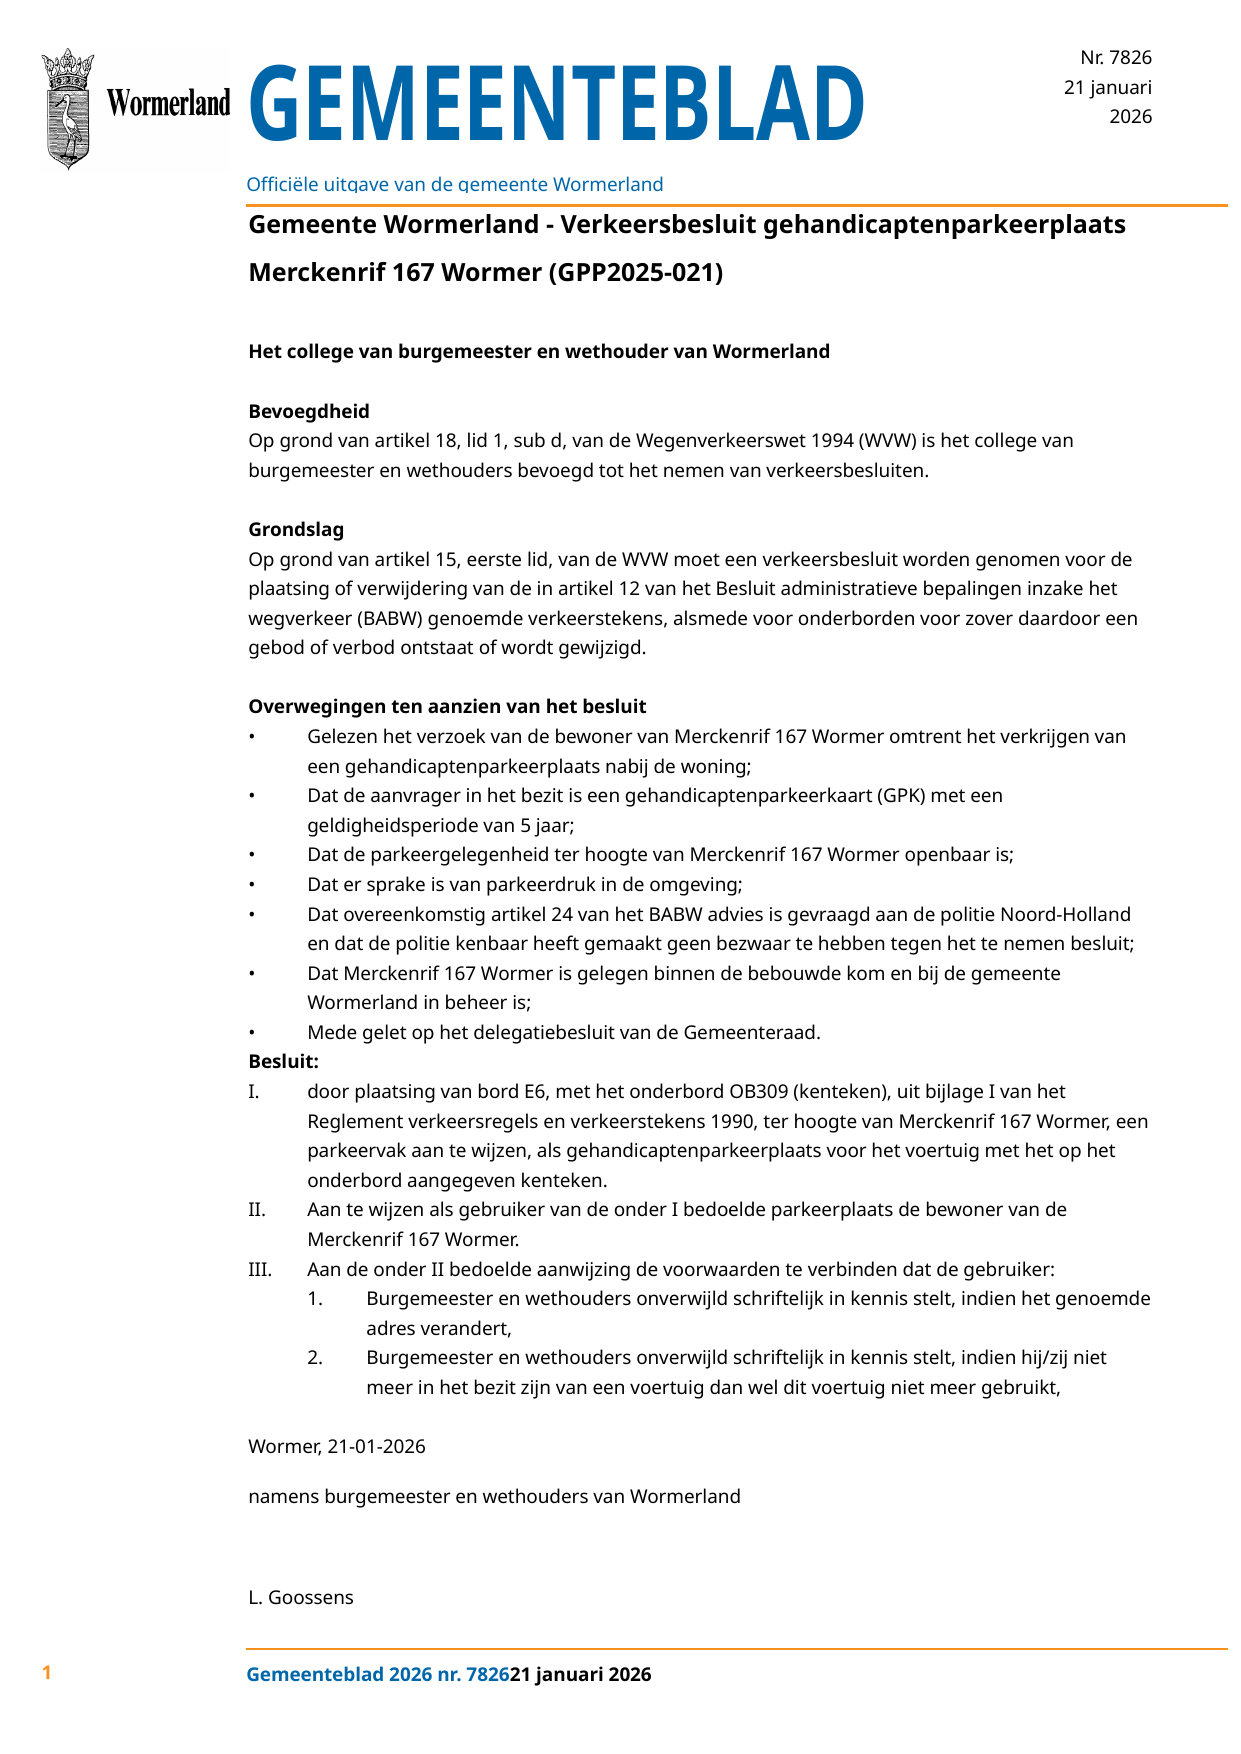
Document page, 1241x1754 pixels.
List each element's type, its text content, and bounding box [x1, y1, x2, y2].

text Bevoegdheid [248, 398, 1152, 423]
text Besluit: [248, 1049, 1152, 1074]
list Burgemeester en wethouders onverwijld schriftelijk in kennis stelt, indien het genoemde adres verandert, [307, 1285, 1152, 1341]
text Op grond van artikel 18, lid 1, sub d, van de Wegenverkeerswet 1994 (WVW) is het college van burgemeester en wethouders bevoegd tot het nemen van verkeersbesluiten. [248, 427, 1152, 483]
list Mede gelet op het delegatiebesluit van de Gemeenteraad. [248, 1019, 1152, 1045]
list Burgemeester en wethouders onverwijld schriftelijk in kennis stelt, indien hij/zij niet meer in het bezit zijn van een voertuig dan wel dit voertuig niet meer gebruikt, [307, 1344, 1152, 1400]
list Aan te wijzen als gebruiker van de onder I bedoelde parkeerplaats de bewoner van de Merckenrif 167 Wormer. [248, 1197, 1152, 1252]
text Op grond van artikel 15, eerste lid, van de WVW moet een verkeersbesluit worden genomen voor de plaatsing of verwijdering van de in artikel 12 van het Besluit administratieve bepalingen inzake het wegverkeer (BABW) genoemde verkeerstekens, alsmede voor onderborden voor zover daardoor een gebod of verbod ontstaat of wordt gewijzigd. [248, 546, 1152, 660]
list Dat de parkeergelegenheid ter hoogte van Merckenrif 167 Wormer openbaar is; [248, 842, 1152, 867]
text Wormer, 21-01-2026 [248, 1433, 1152, 1459]
list door plaatsing van bord E6, met het onderbord OB309 (kenteken), uit bijlage I van het Reglement verkeersregels en verkeerstekens 1990, ter hoogte van Merckenrif 167 Wormer, een parkeervak aan te wijzen, als gehandicaptenparkeerplaats voor het voertuig met het op het onderbord aangegeven kenteken. [248, 1078, 1152, 1193]
list Dat overeenkomstig artikel 24 van het BABW advies is gevraagd aan de politie Noord-Holland en dat de politie kenbaar heeft gemaakt geen bezwaar te hebben tegen het te nemen besluit; [248, 901, 1152, 956]
text namens burgemeester en wethouders van Wormerland [248, 1484, 1152, 1509]
picture [41, 47, 231, 172]
text Gemeente Wormerland - Verkeersbesluit gehandicaptenparkeerplaats Merckenrif 167 Wormer (GPP2025-021) [248, 207, 1152, 288]
text Het college van burgemeester en wethouder van Wormerland [248, 339, 1152, 364]
text L. Goossens [248, 1584, 1152, 1610]
text Overwegingen ten aanzien van het besluit [248, 694, 1152, 719]
list Dat de aanvrager in het bezit is een gehandicaptenparkeerkaart (GPK) met een geldigheidsperiode van 5 jaar; [248, 782, 1152, 838]
text Grondslag [248, 516, 1152, 542]
list Dat er sprake is van parkeerdruk in de omgeving; [248, 871, 1152, 897]
list Aan de onder II bedoelde aanwijzing de voorwaarden te verbinden dat de gebruiker: [248, 1256, 1152, 1281]
list Dat Merckenrif 167 Wormer is gelegen binnen de bebouwde kom en bij de gemeente Wormerland in beheer is; [248, 960, 1152, 1015]
list Gelezen het verzoek van de bewoner van Merckenrif 167 Wormer omtrent het verkrijgen van een gehandicaptenparkeerplaats nabij de woning; [248, 723, 1152, 778]
